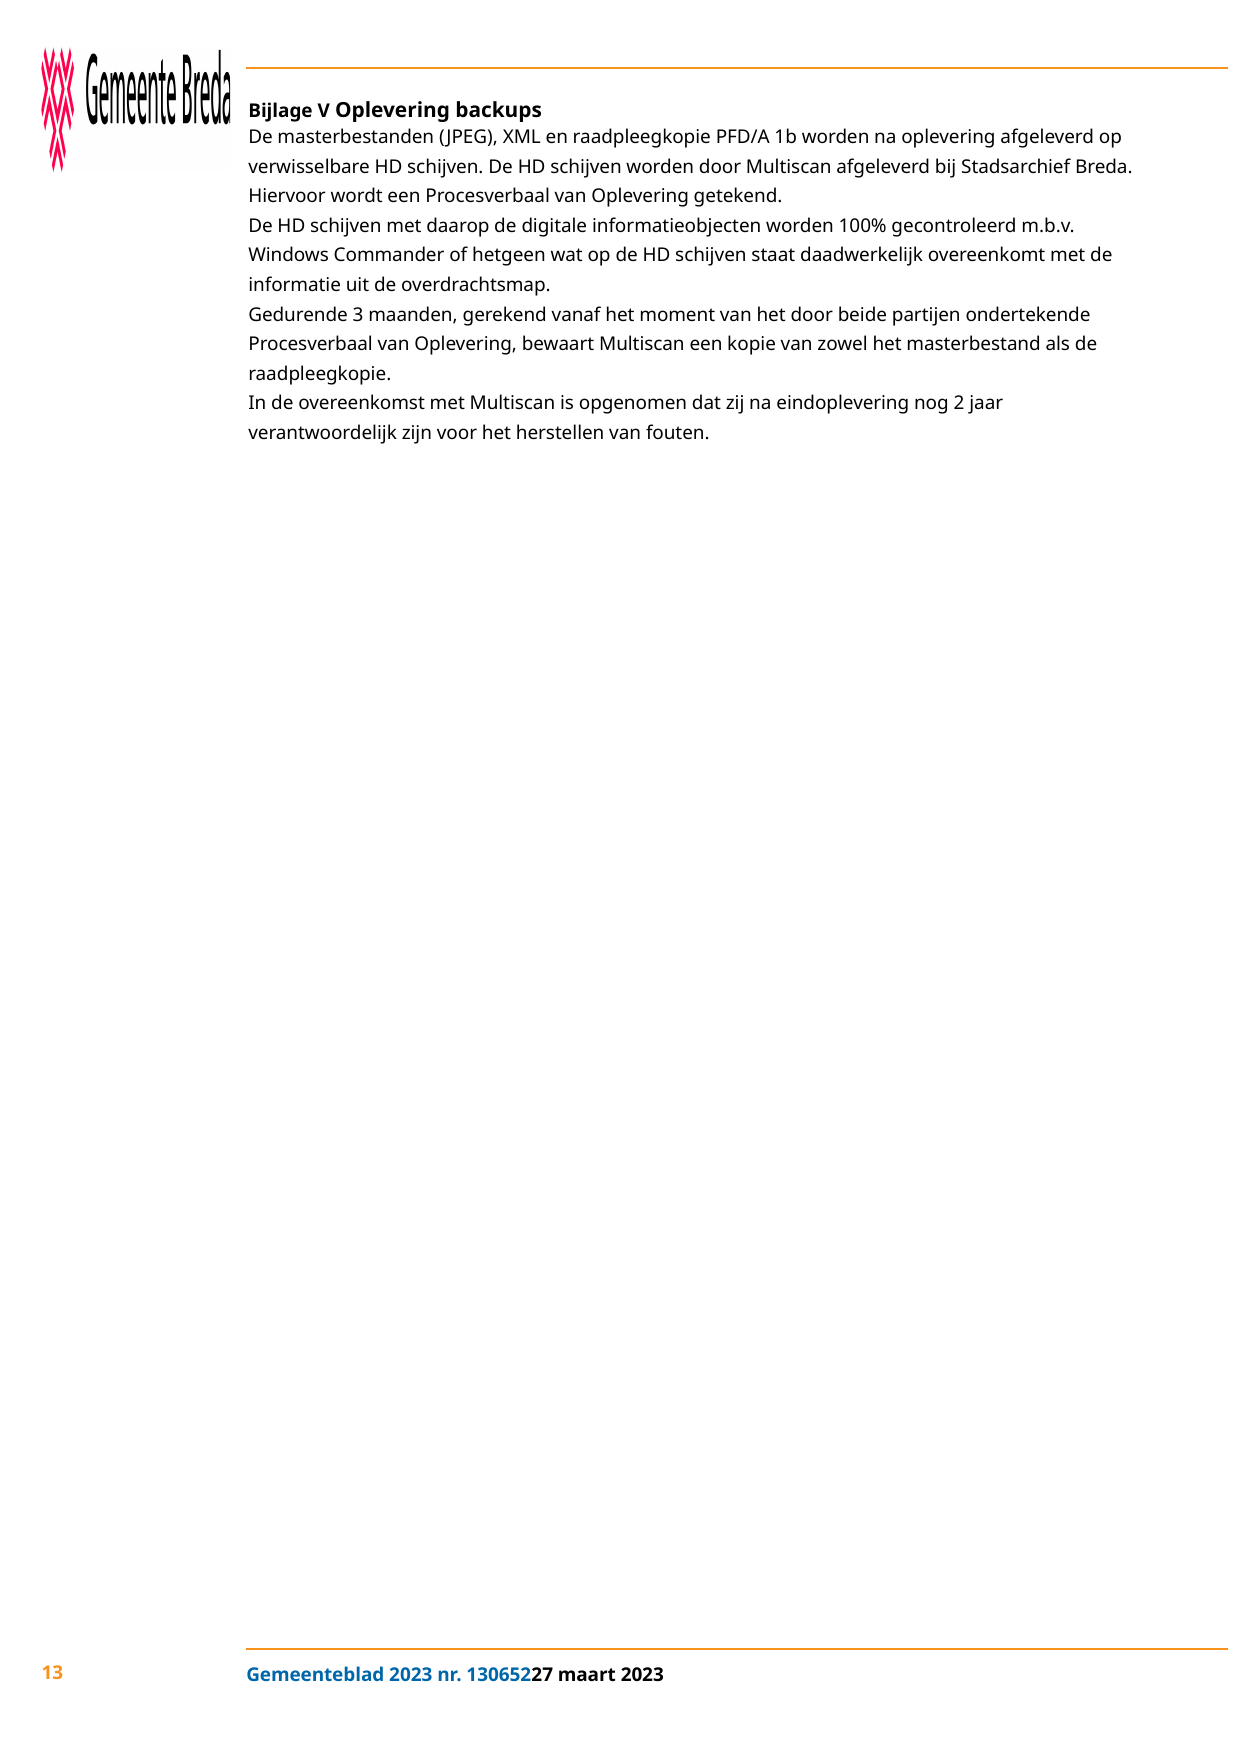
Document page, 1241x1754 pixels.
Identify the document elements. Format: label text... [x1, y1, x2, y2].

text Bijlage V Oplevering backups [248, 95, 1152, 123]
text De HD schijven met daarop de digitale informatieobjecten worden 100% gecontroleerd m.b.v. Windows Commander of hetgeen wat op de HD schijven staat daadwerkelijk overeenkomt met de informatie uit de overdrachtsmap. [248, 212, 1152, 297]
text Gedurende 3 maanden, gerekend vanaf het moment van het door beide partijen ondertekende Procesverbaal van Oplevering, bewaart Multiscan een kopie van zowel het masterbestand als de raadpleegkopie. [248, 301, 1152, 386]
text In de overeenkomst met Multiscan is opgenomen dat zij na eindoplevering nog 2 jaar verantwoordelijk zijn voor het herstellen van fouten. [248, 389, 1152, 445]
picture [41, 47, 231, 172]
text De masterbestanden (JPEG), XML en raadpleegkopie PFD/A 1b worden na oplevering afgeleverd op verwisselbare HD schijven. De HD schijven worden door Multiscan afgeleverd bij Stadsarchief Breda. Hiervoor wordt een Procesverbaal van Oplevering getekend. [248, 123, 1152, 208]
